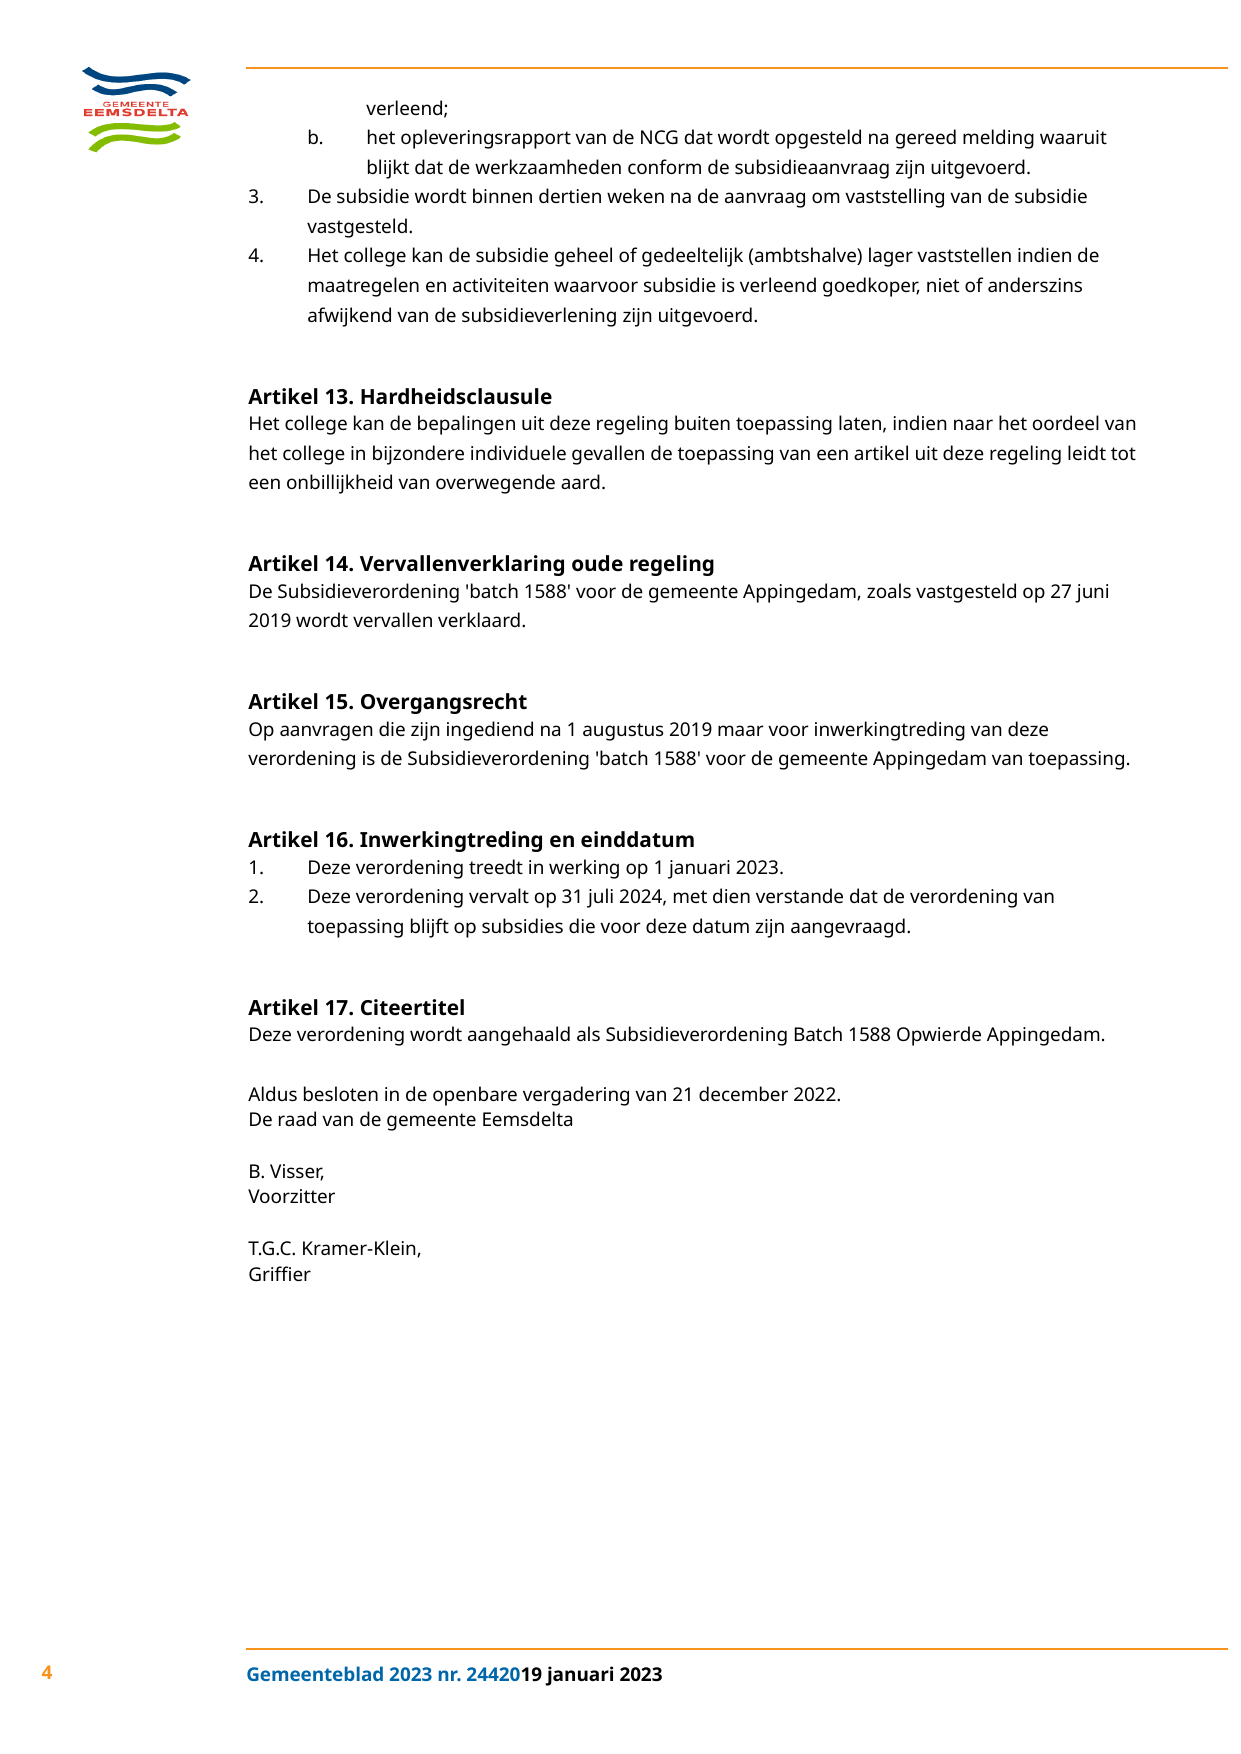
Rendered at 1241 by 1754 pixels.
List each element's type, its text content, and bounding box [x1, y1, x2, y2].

text Artikel 15. Overgangsrecht [248, 687, 1152, 716]
list De subsidie wordt binnen dertien weken na de aanvraag om vaststelling van de subsidie vastgesteld. [248, 183, 1152, 239]
list verleend; [307, 95, 1152, 121]
list Deze verordening treedt in werking op 1 januari 2023. [248, 854, 1152, 880]
text Deze verordening wordt aangehaald als Subsidieverordening Batch 1588 Opwierde Appingedam. [248, 1022, 1152, 1047]
text Artikel 14. Vervallenverklaring oude regeling [248, 549, 1152, 578]
text Op aanvragen die zijn ingediend na 1 augustus 2019 maar voor inwerkingtreding van deze verordening is de Subsidieverordening 'batch 1588' voor de gemeente Appingedam van toepassing. [248, 716, 1152, 771]
list Deze verordening vervalt op 31 juli 2024, met dien verstande dat de verordening van toepassing blijft op subsidies die voor deze datum zijn aangevraagd. [248, 883, 1152, 939]
text T.G.C. Kramer-Klein, [248, 1235, 1152, 1261]
list het opleveringsrapport van de NCG dat wordt opgesteld na gereed melding waaruit blijkt dat de werkzaamheden conform de subsidieaanvraag zijn uitgevoerd. [307, 124, 1152, 180]
text Voorzitter [248, 1184, 1152, 1209]
text Griffier [248, 1261, 1152, 1287]
text De Subsidieverordening 'batch 1588' voor de gemeente Appingedam, zoals vastgesteld op 27 juni 2019 wordt vervallen verklaard. [248, 578, 1152, 633]
text Artikel 13. Hardheidsclausule [248, 382, 1152, 410]
text B. Visser, [248, 1158, 1152, 1184]
text Aldus besloten in de openbare vergadering van 21 december 2022. [248, 1081, 1152, 1106]
text De raad van de gemeente Eemsdelta [248, 1106, 1152, 1132]
picture [41, 47, 231, 172]
text Het college kan de bepalingen uit deze regeling buiten toepassing laten, indien naar het oordeel van het college in bijzondere individuele gevallen de toepassing van een artikel uit deze regeling leidt tot een onbillijkheid van overwegende aard. [248, 410, 1152, 495]
text Artikel 16. Inwerkingtreding en einddatum [248, 826, 1152, 854]
list Het college kan de subsidie geheel of gedeeltelijk (ambtshalve) lager vaststellen indien de maatregelen en activiteiten waarvoor subsidie is verleend goedkoper, niet of anderszins afwijkend van de subsidieverlening zijn uitgevoerd. [248, 243, 1152, 328]
text Artikel 17. Citeertitel [248, 993, 1152, 1022]
